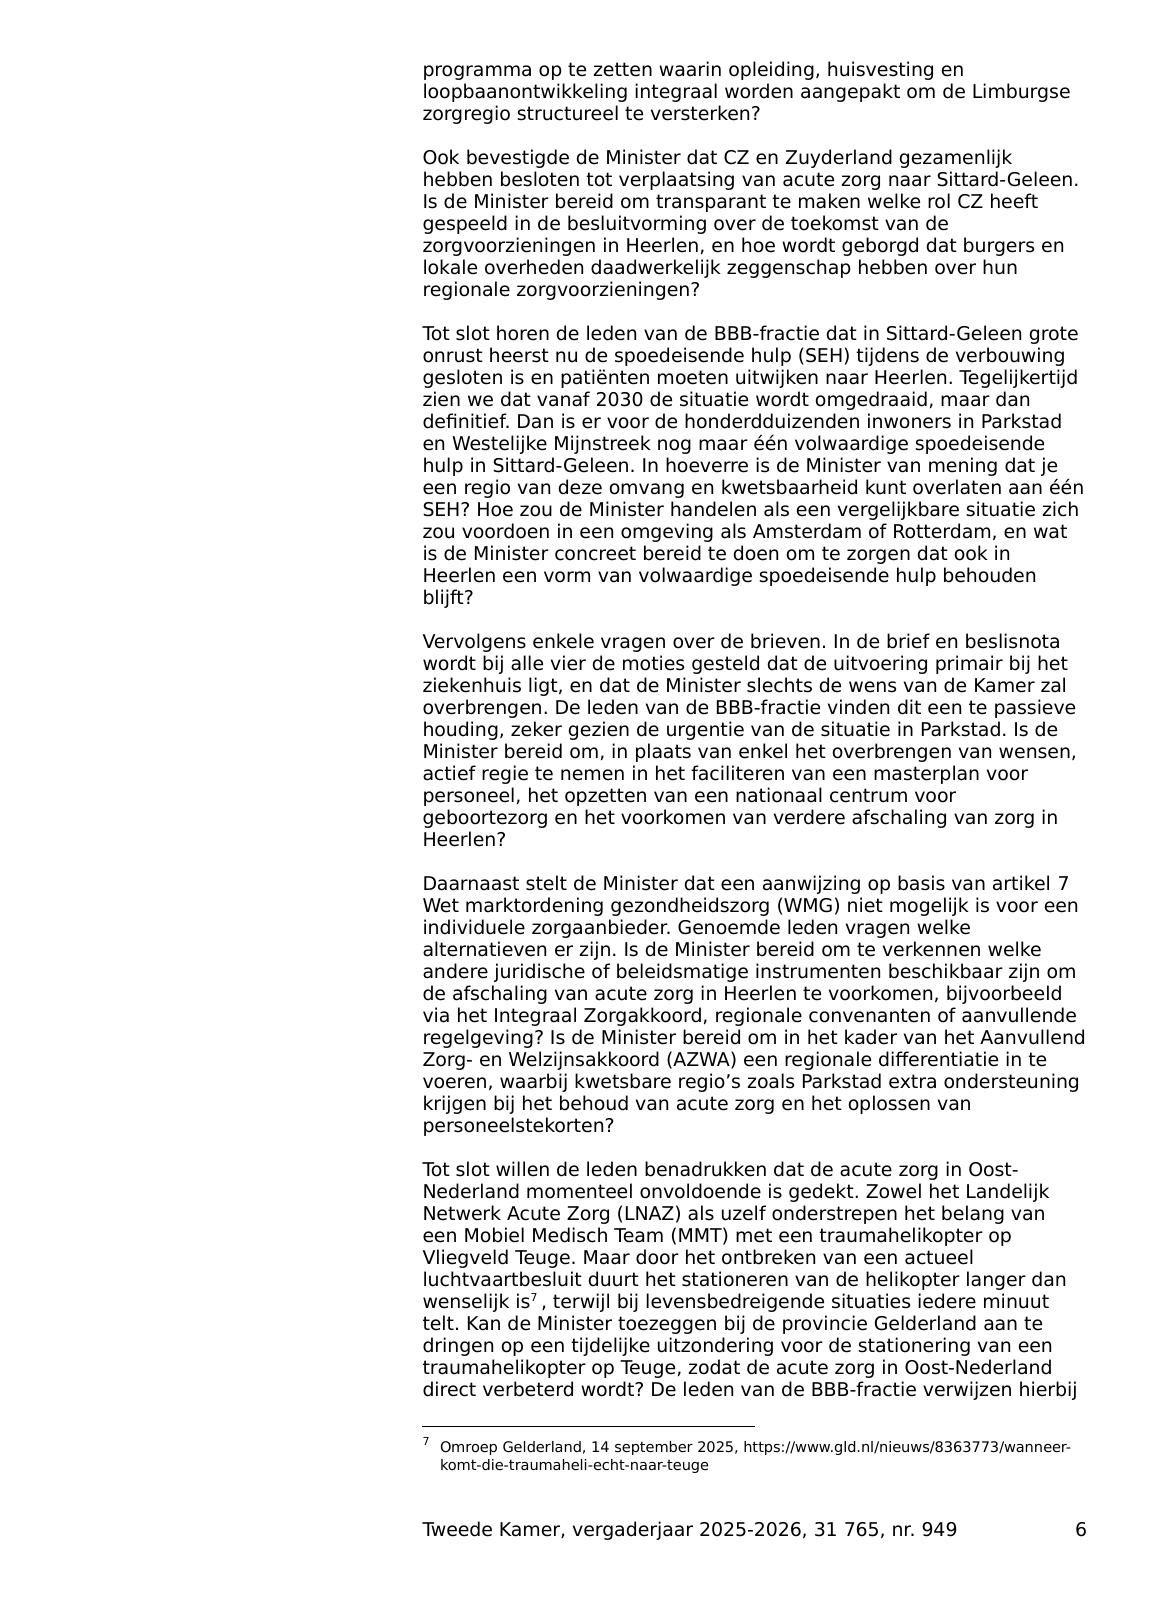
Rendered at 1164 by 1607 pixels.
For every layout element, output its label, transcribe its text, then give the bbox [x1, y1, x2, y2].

text Daarnaast stelt de Minister dat een aanwijzing op basis van artikel 7 Wet marktordening gezondheidszorg (WMG) niet mogelijk is voor een individuele zorgaanbieder. Genoemde leden vragen welke alternatieven er zijn. Is de Minister bereid om te verkennen welke andere juridische of beleidsmatige instrumenten beschikbaar zijn om de afschaling van acute zorg in Heerlen te voorkomen, bijvoorbeeld via het Integraal Zorgakkoord, regionale convenanten of aanvullende regelgeving? Is de Minister bereid om in het kader van het Aanvullend Zorg- en Welzijnsakkoord (AZWA) een regionale differentiatie in te voeren, waarbij kwetsbare regio’s zoals Parkstad extra ondersteuning krijgen bij het behoud van acute zorg en het oplossen van personeelstekorten? [422, 873, 1087, 1137]
text Tot slot willen de leden benadrukken dat de acute zorg in Oost-Nederland momenteel onvoldoende is gedekt. Zowel het Landelijk Netwerk Acute Zorg (LNAZ) als uzelf onderstrepen het belang van een Mobiel Medisch Team (MMT) met een traumahelikopter op Vliegveld Teuge. Maar door het ontbreken van een actueel luchtvaartbesluit duurt het stationeren van de helikopter langer dan wenselijk is, terwijl bij levensbedreigende situaties iedere minuut telt. Kan de Minister toezeggen bij de provincie Gelderland aan te dringen op een tijdelijke uitzondering voor de stationering van een traumahelikopter op Teuge, zodat de acute zorg in Oost-Nederland direct verbeterd wordt? De leden van de BBB-fractie verwijzen hierbij [422, 1159, 1087, 1401]
text programma op te zetten waarin opleiding, huisvesting en loopbaanontwikkeling integraal worden aangepakt om de Limburgse zorgregio structureel te versterken? [422, 59, 1087, 125]
text Tot slot horen de leden van de BBB-fractie dat in Sittard-Geleen grote onrust heerst nu de spoedeisende hulp (SEH) tijdens de verbouwing gesloten is en patiënten moeten uitwijken naar Heerlen. Tegelijkertijd zien we dat vanaf 2030 de situatie wordt omgedraaid, maar dan definitief. Dan is er voor de honderdduizenden inwoners in Parkstad en Westelijke Mijnstreek nog maar één volwaardige spoedeisende hulp in Sittard-Geleen. In hoeverre is de Minister van mening dat je een regio van deze omvang en kwetsbaarheid kunt overlaten aan één SEH? Hoe zou de Minister handelen als een vergelijkbare situatie zich zou voordoen in een omgeving als Amsterdam of Rotterdam, en wat is de Minister concreet bereid te doen om te zorgen dat ook in Heerlen een vorm van volwaardige spoedeisende hulp behouden blijft? [422, 323, 1087, 609]
text Omroep Gelderland, 14 september 2025, https://www.gld.nl/nieuws/8363773/wanneer-komt-die-traumaheli-echt-naar-teuge [422, 1435, 1087, 1474]
text Ook bevestigde de Minister dat CZ en Zuyderland gezamenlijk hebben besloten tot verplaatsing van acute zorg naar Sittard-Geleen. Is de Minister bereid om transparant te maken welke rol CZ heeft gespeeld in de besluitvorming over de toekomst van de zorgvoorzieningen in Heerlen, en hoe wordt geborgd dat burgers en lokale overheden daadwerkelijk zeggenschap hebben over hun regionale zorgvoorzieningen? [422, 147, 1087, 301]
text Vervolgens enkele vragen over de brieven. In de brief en beslisnota wordt bij alle vier de moties gesteld dat de uitvoering primair bij het ziekenhuis ligt, en dat de Minister slechts de wens van de Kamer zal overbrengen. De leden van de BBB-fractie vinden dit een te passieve houding, zeker gezien de urgentie van de situatie in Parkstad. Is de Minister bereid om, in plaats van enkel het overbrengen van wensen, actief regie te nemen in het faciliteren van een masterplan voor personeel, het opzetten van een nationaal centrum voor geboortezorg en het voorkomen van verdere afschaling van zorg in Heerlen? [422, 631, 1087, 851]
